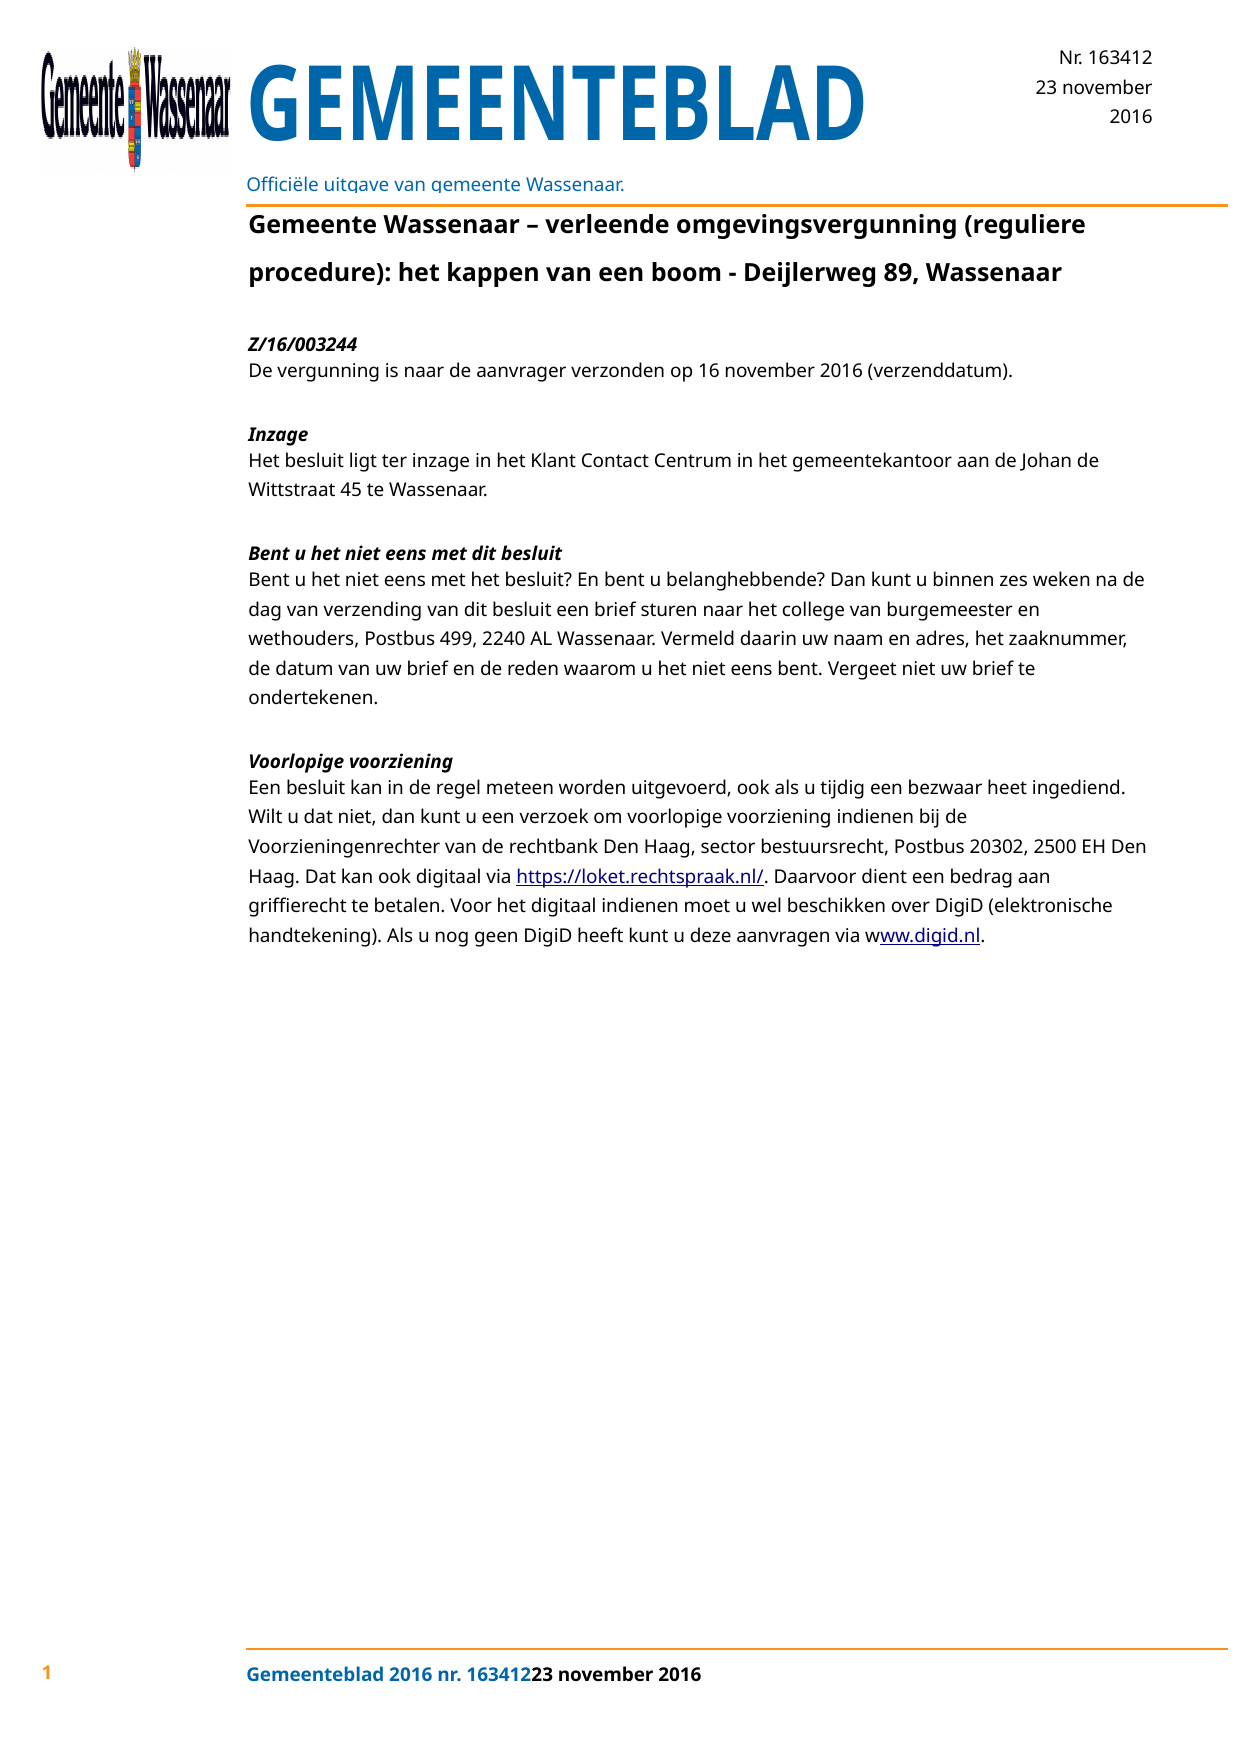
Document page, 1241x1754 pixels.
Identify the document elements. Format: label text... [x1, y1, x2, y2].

text Een besluit kan in de regel meteen worden uitgevoerd, ook als u tijdig een bezwaar heet ingediend. Wilt u dat niet, dan kunt u een verzoek om voorlopige voorziening indienen bij de Voorzieningenrechter van de rechtbank Den Haag, sector bestuursrecht, Postbus 20302, 2500 EH Den Haag. Dat kan ook digitaal via https://loket.rechtspraak.nl/. Daarvoor dient een bedrag aan griffierecht te betalen. Voor het digitaal indienen moet u wel beschikken over DigiD (elektronische handtekening). Als u nog geen DigiD heeft kunt u deze aanvragen via www.digid.nl. [248, 774, 1152, 948]
text Inzage [248, 421, 1152, 447]
text Voorlopige voorziening [248, 748, 1152, 774]
text Bent u het niet eens met het besluit? En bent u belanghebbende? Dan kunt u binnen zes weken na de dag van verzending van dit besluit een brief sturen naar het college van burgemeester en wethouders, Postbus 499, 2240 AL Wassenaar. Vermeld daarin uw naam en adres, het zaaknummer, de datum van uw brief en de reden waarom u het niet eens bent. Vergeet niet uw brief te ondertekenen. [248, 566, 1152, 710]
text Gemeente Wassenaar – verleende omgevingsvergunning (reguliere procedure): het kappen van een boom - Deijlerweg 89, Wassenaar [248, 207, 1152, 288]
picture [41, 47, 231, 172]
text Bent u het niet eens met dit besluit [248, 540, 1152, 566]
text De vergunning is naar de aanvrager verzonden op 16 november 2016 (verzenddatum). [248, 357, 1152, 383]
text Z/16/003244 [248, 331, 1152, 357]
text Het besluit ligt ter inzage in het Klant Contact Centrum in het gemeentekantoor aan de Johan de Wittstraat 45 te Wassenaar. [248, 447, 1152, 502]
